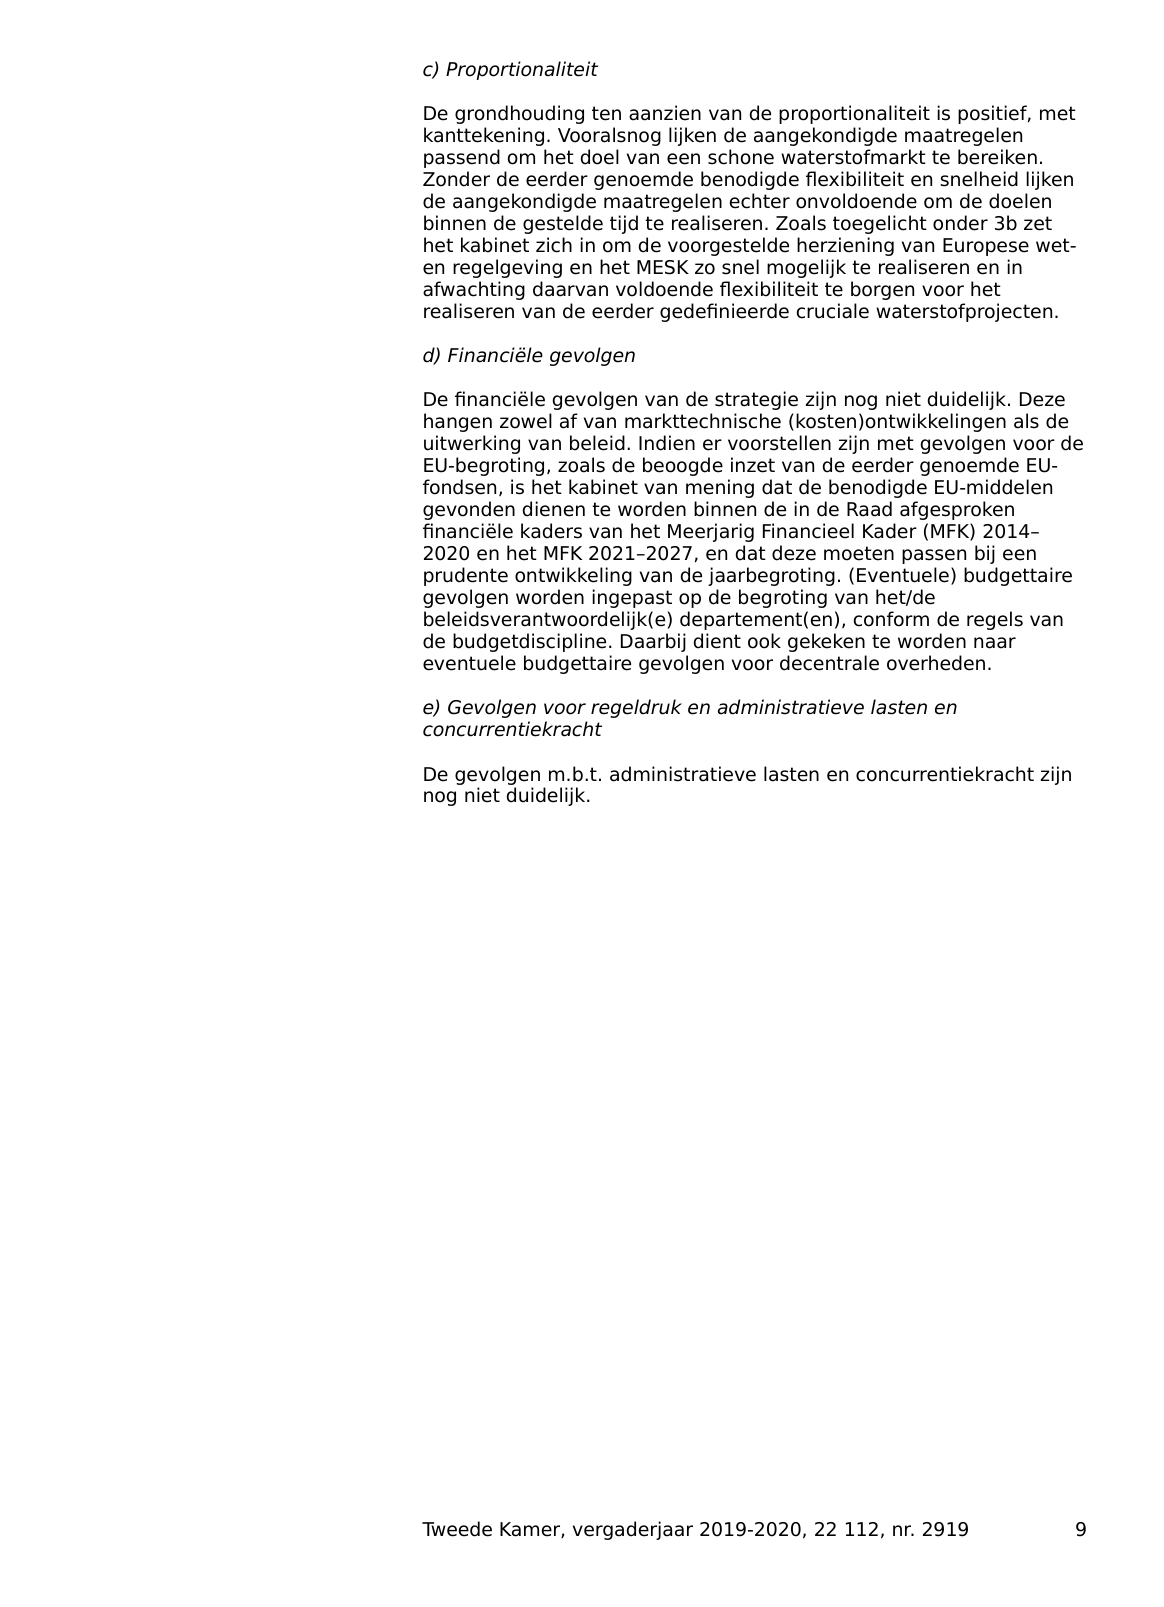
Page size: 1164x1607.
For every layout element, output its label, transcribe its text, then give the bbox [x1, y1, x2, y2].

subtitle e) Gevolgen voor regeldruk en administratieve lasten en concurrentiekracht [422, 697, 1087, 741]
text De financiële gevolgen van de strategie zijn nog niet duidelijk. Deze hangen zowel af van markttechnische (kosten)ontwikkelingen als de uitwerking van beleid. Indien er voorstellen zijn met gevolgen voor de EU-begroting, zoals de beoogde inzet van de eerder genoemde EU-fondsen, is het kabinet van mening dat de benodigde EU-middelen gevonden dienen te worden binnen de in de Raad afgesproken financiële kaders van het Meerjarig Financieel Kader (MFK) 2014–2020 en het MFK 2021–2027, en dat deze moeten passen bij een prudente ontwikkeling van de jaarbegroting. (Eventuele) budgettaire gevolgen worden ingepast op de begroting van het/de beleidsverantwoordelijk(e) departement(en), conform de regels van de budgetdiscipline. Daarbij dient ook gekeken te worden naar eventuele budgettaire gevolgen voor decentrale overheden. [422, 389, 1087, 675]
subtitle c) Proportionaliteit [422, 59, 1087, 81]
subtitle d) Financiële gevolgen [422, 345, 1087, 367]
text De grondhouding ten aanzien van de proportionaliteit is positief, met kanttekening. Vooralsnog lijken de aangekondigde maatregelen passend om het doel van een schone waterstofmarkt te bereiken. Zonder de eerder genoemde benodigde flexibiliteit en snelheid lijken de aangekondigde maatregelen echter onvoldoende om de doelen binnen de gestelde tijd te realiseren. Zoals toegelicht onder 3b zet het kabinet zich in om de voorgestelde herziening van Europese wet- en regelgeving en het MESK zo snel mogelijk te realiseren en in afwachting daarvan voldoende flexibiliteit te borgen voor het realiseren van de eerder gedefinieerde cruciale waterstofprojecten. [422, 103, 1087, 323]
text De gevolgen m.b.t. administratieve lasten en concurrentiekracht zijn nog niet duidelijk. [422, 763, 1087, 807]
